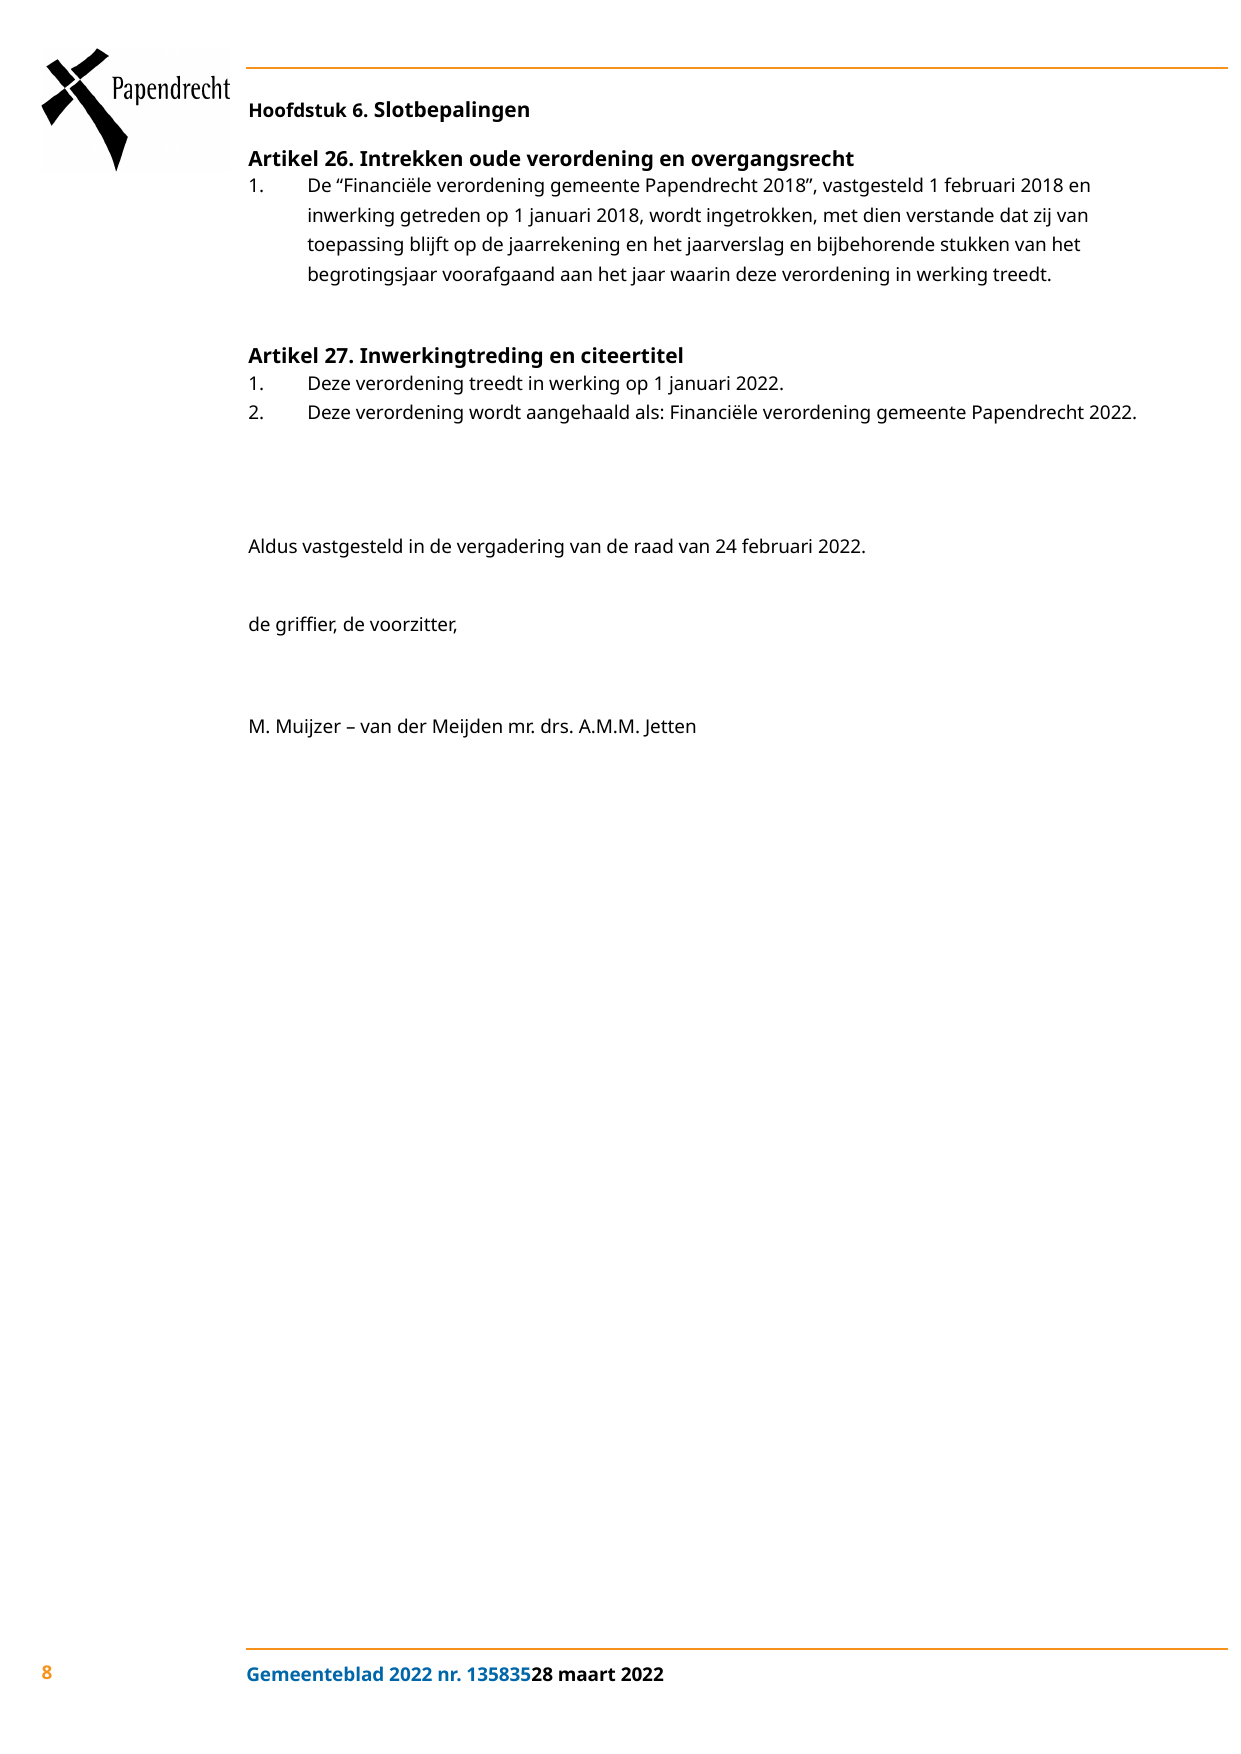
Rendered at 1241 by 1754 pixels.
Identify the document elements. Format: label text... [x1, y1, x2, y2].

text Hoofdstuk 6. Slotbepalingen [248, 95, 1152, 123]
text Artikel 27. Inwerkingtreding en citeertitel [248, 341, 1152, 370]
list Deze verordening treedt in werking op 1 januari 2022. [248, 370, 1152, 395]
text Artikel 26. Intrekken oude verordening en overgangsrecht [248, 144, 1152, 172]
list Deze verordening wordt aangehaald als: Financiële verordening gemeente Papendrecht 2022. [248, 399, 1152, 425]
text M. Muijzer – van der Meijden mr. drs. A.M.M. Jetten [248, 714, 1152, 739]
list De “Financiële verordening gemeente Papendrecht 2018”, vastgesteld 1 februari 2018 en inwerking getreden op 1 januari 2018, wordt ingetrokken, met dien verstande dat zij van toepassing blijft op de jaarrekening en het jaarverslag en bijbehorende stukken van het begrotingsjaar voorafgaand aan het jaar waarin deze verordening in werking treedt. [248, 172, 1152, 287]
picture [41, 47, 231, 172]
text de griffier, de voorzitter, [248, 611, 1152, 637]
text Aldus vastgesteld in de vergadering van de raad van 24 februari 2022. [248, 534, 1152, 559]
